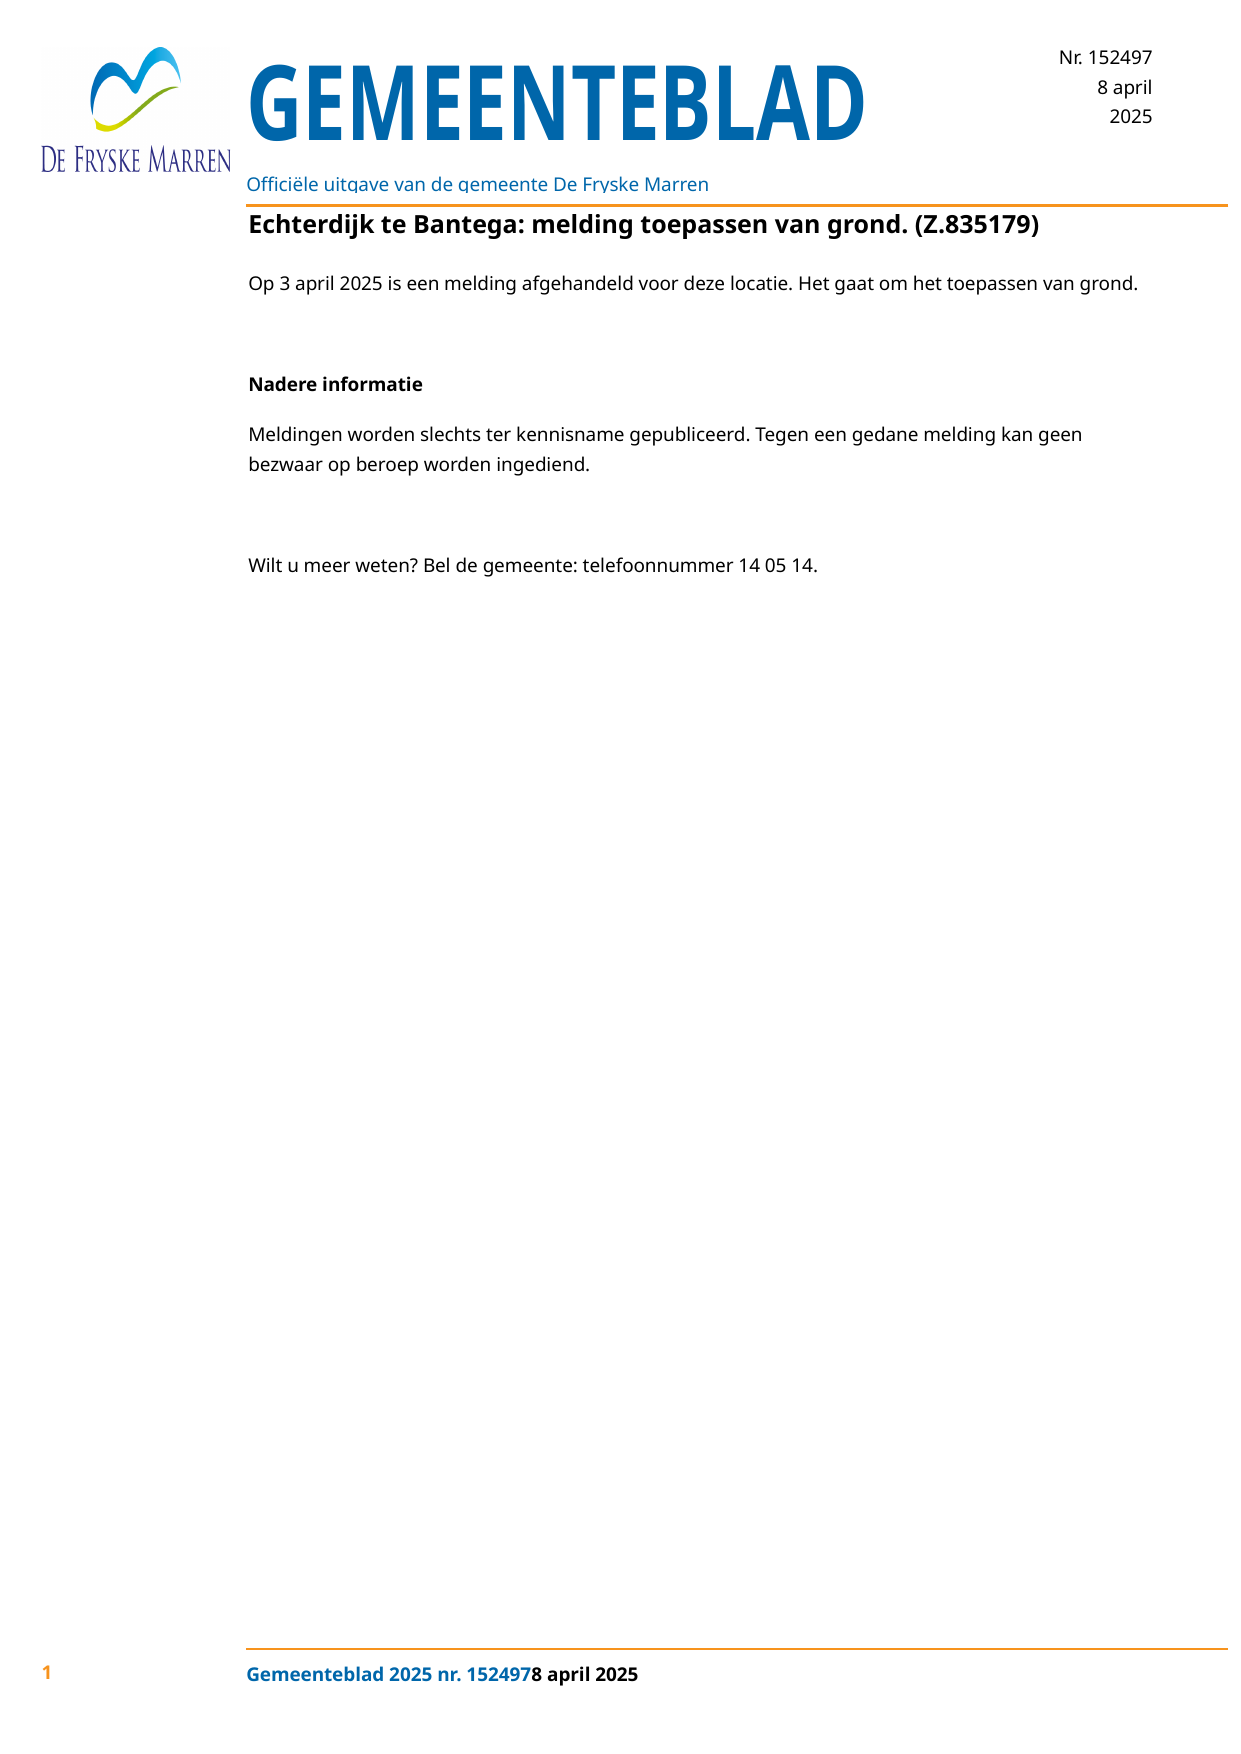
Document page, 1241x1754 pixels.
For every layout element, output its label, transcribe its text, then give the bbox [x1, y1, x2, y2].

text Echterdijk te Bantega: melding toepassen van grond. (Z.835179) [248, 207, 1152, 241]
text Nadere informatie [248, 371, 1152, 397]
text Op 3 april 2025 is een melding afgehandeld voor deze locatie. Het gaat om het toepassen van grond. [248, 270, 1152, 296]
picture [41, 47, 231, 172]
text Wilt u meer weten? Bel de gemeente: telefoonnummer 14 05 14. [248, 552, 1152, 578]
text Meldingen worden slechts ter kennisname gepubliceerd. Tegen een gedane melding kan geen bezwaar op beroep worden ingediend. [248, 422, 1152, 477]
